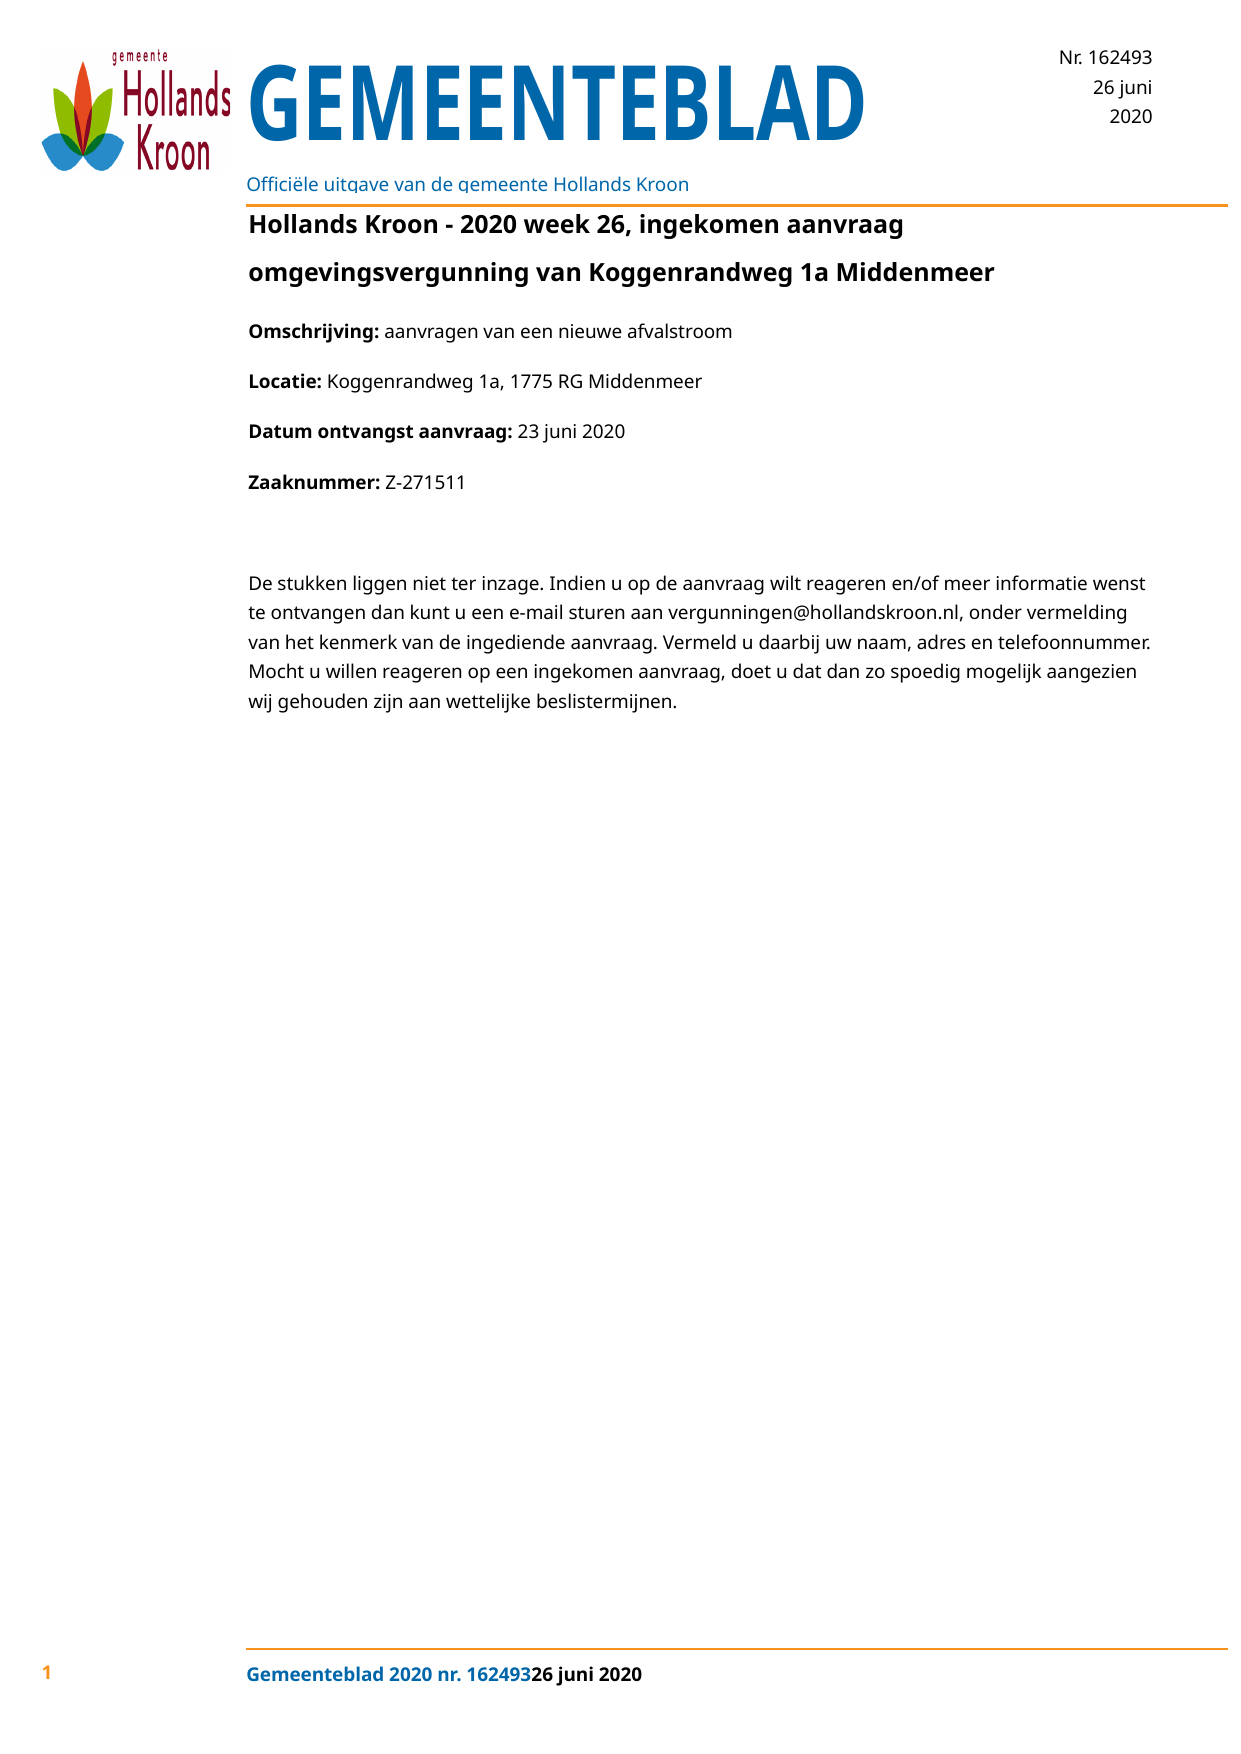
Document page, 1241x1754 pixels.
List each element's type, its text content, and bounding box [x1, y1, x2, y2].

text De stukken liggen niet ter inzage. Indien u op de aanvraag wilt reageren en/of meer informatie wenst te ontvangen dan kunt u een e-mail sturen aan vergunningen@hollandskroon.nl, onder vermelding van het kenmerk van de ingediende aanvraag. Vermeld u daarbij uw naam, adres en telefoonnummer. Mocht u willen reageren op een ingekomen aanvraag, doet u dat dan zo spoedig mogelijk aangezien wij gehouden zijn aan wettelijke beslistermijnen. [248, 570, 1152, 714]
picture [41, 47, 231, 172]
text Locatie: Koggenrandweg 1a, 1775 RG Middenmeer [248, 368, 1152, 394]
text Zaaknummer: Z-271511 [248, 469, 1152, 495]
text Hollands Kroon - 2020 week 26, ingekomen aanvraag omgevingsvergunning van Koggenrandweg 1a Middenmeer [248, 207, 1152, 288]
text Datum ontvangst aanvraag: 23 juni 2020 [248, 419, 1152, 444]
text Omschrijving: aanvragen van een nieuwe afvalstroom [248, 318, 1152, 344]
